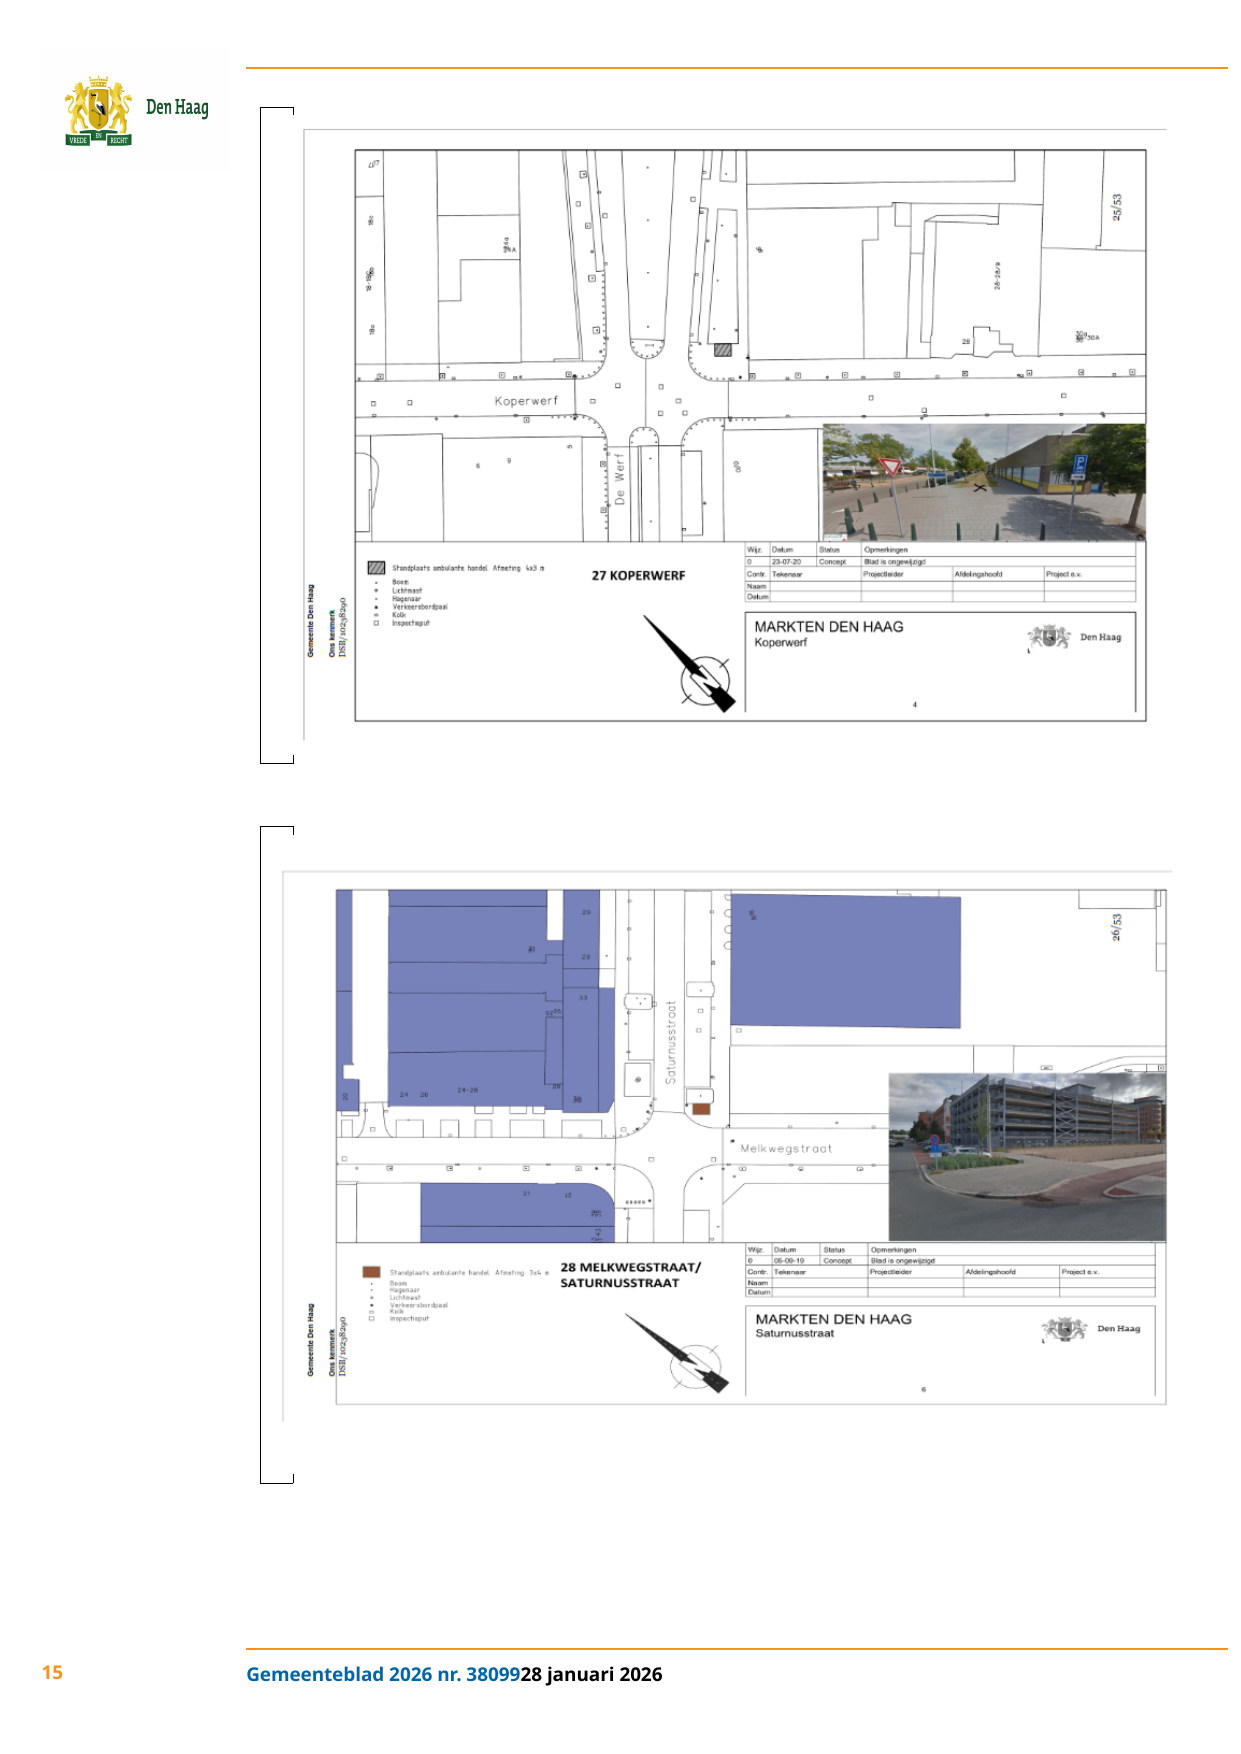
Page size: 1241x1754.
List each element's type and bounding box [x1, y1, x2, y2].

picture [268, 115, 1173, 755]
picture [41, 47, 231, 172]
picture [268, 835, 1173, 1474]
